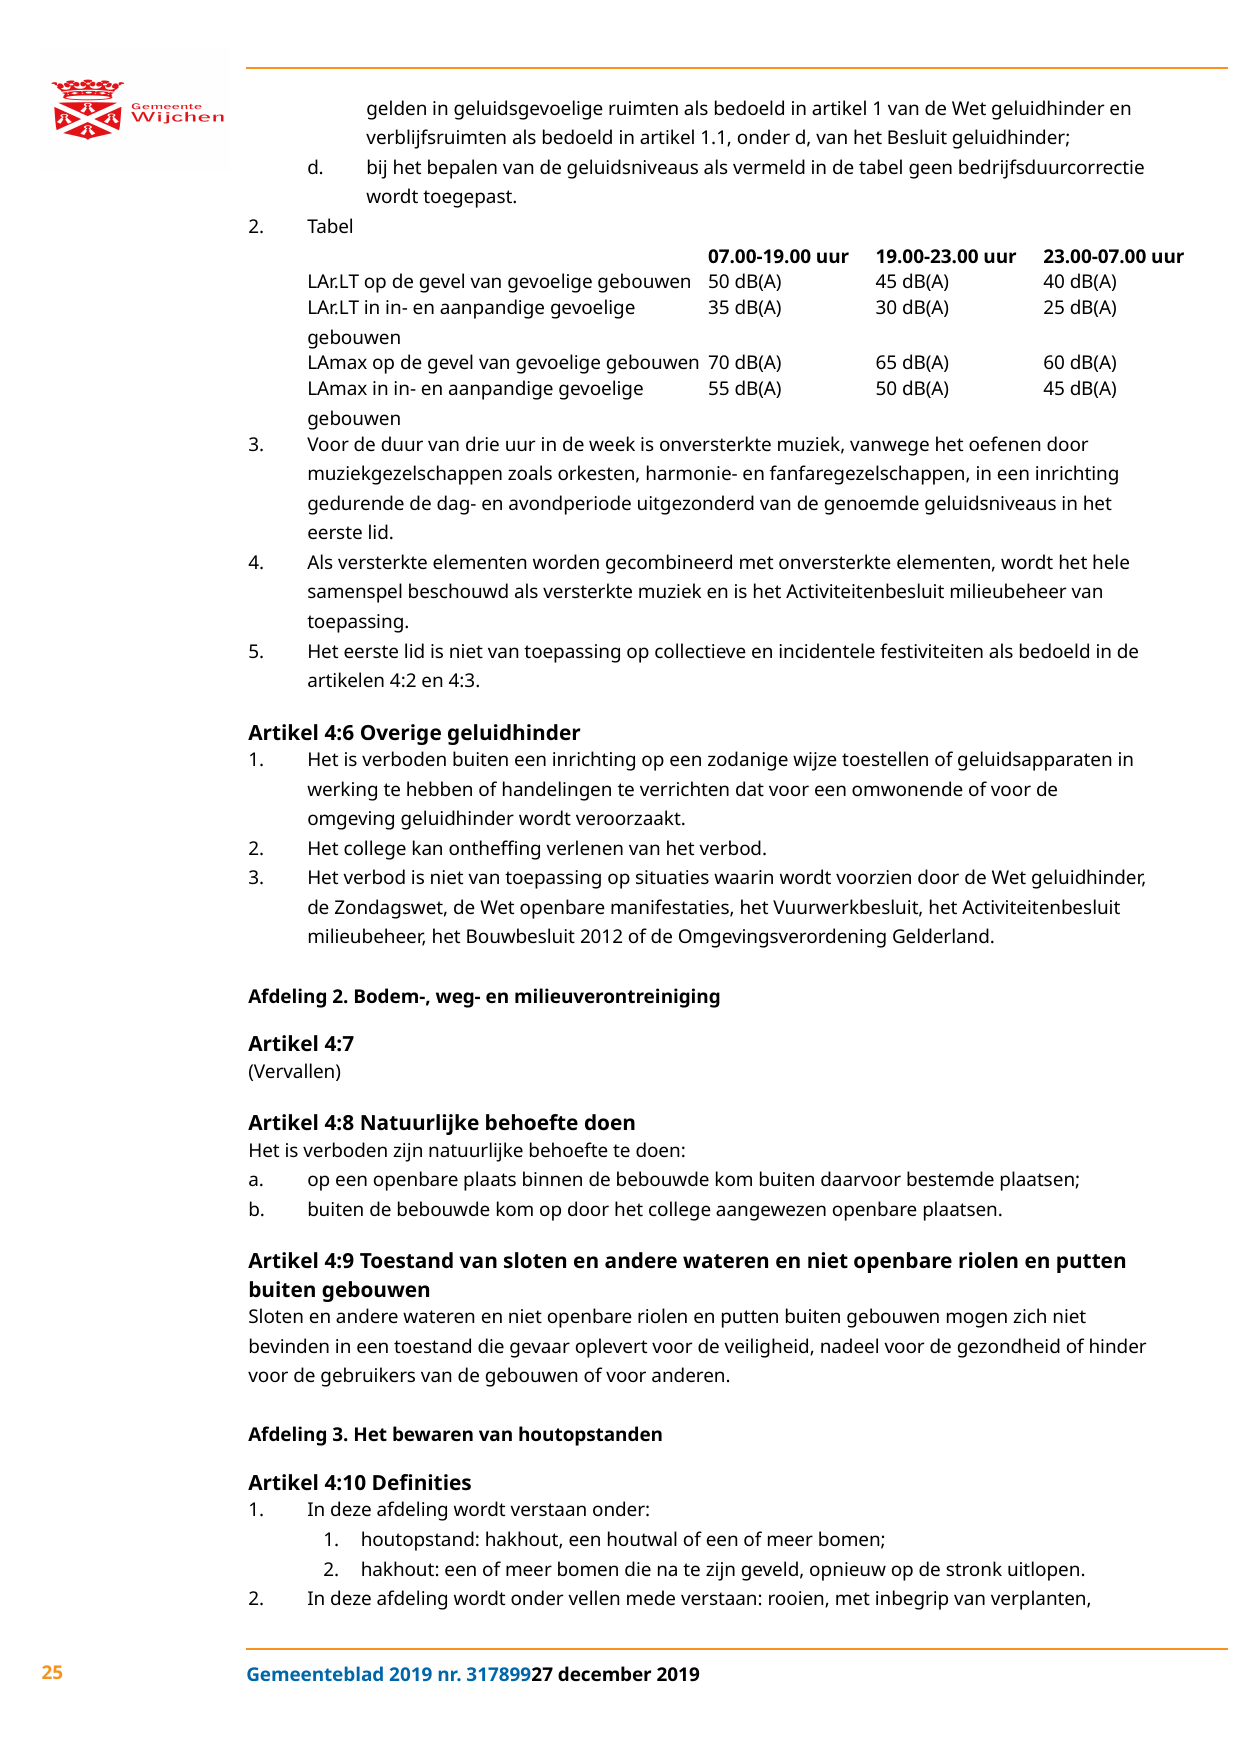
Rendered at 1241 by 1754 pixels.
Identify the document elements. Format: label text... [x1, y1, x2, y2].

table_cell LAmax in in- en aanpandige gevoelige gebouwen [307, 375, 708, 431]
text Artikel 4:7 [248, 1029, 1152, 1058]
list Tabel [248, 213, 1152, 239]
table_cell 50 dB(A) [875, 375, 1043, 431]
text Afdeling 3. Het bewaren van houtopstanden [248, 1422, 1152, 1447]
list In deze afdeling wordt verstaan onder: [248, 1497, 1152, 1522]
table_cell 30 dB(A) [875, 294, 1043, 349]
table_cell LAr.LT in in- en aanpandige gevoelige gebouwen [307, 294, 708, 349]
table_header 19.00-23.00 uur [875, 243, 1043, 268]
text Artikel 4:6 Overige geluidhinder [248, 718, 1152, 746]
list houtopstand: hakhout, een houtwal of een of meer bomen; [323, 1526, 1152, 1552]
table_cell 45 dB(A) [1043, 375, 1211, 431]
list bij het bepalen van de geluidsniveaus als vermeld in de tabel geen bedrijfsduurcorrectie wordt toegepast. [307, 154, 1152, 209]
table_cell LAmax op de gevel van gevoelige gebouwen [307, 350, 708, 375]
list Als versterkte elementen worden gecombineerd met onversterkte elementen, wordt het hele samenspel beschouwd als versterkte muziek en is het Activiteitenbesluit milieubeheer van toepassing. [248, 549, 1152, 634]
list Het eerste lid is niet van toepassing op collectieve en incidentele festiviteiten als bedoeld in de artikelen 4:2 en 4:3. [248, 638, 1152, 693]
table_cell 65 dB(A) [875, 350, 1043, 375]
list Het is verboden buiten een inrichting op een zodanige wijze toestellen of geluidsapparaten in werking te hebben of handelingen te verrichten dat voor een omwonende of voor de omgeving geluidhinder wordt veroorzaakt. [248, 746, 1152, 831]
text Afdeling 2. Bodem-, weg- en milieuverontreiniging [248, 983, 1152, 1009]
table_cell 45 dB(A) [875, 269, 1043, 294]
text Sloten en andere wateren en niet openbare riolen en putten buiten gebouwen mogen zich niet bevinden in een toestand die gevaar oplevert voor de veiligheid, nadeel voor de gezondheid of hinder voor de gebruikers van de gebouwen of voor anderen. [248, 1303, 1152, 1388]
text Artikel 4:8 Natuurlijke behoefte doen [248, 1108, 1152, 1137]
table_header 23.00-07.00 uur [1043, 243, 1211, 268]
table_cell 25 dB(A) [1043, 294, 1211, 349]
list Het verbod is niet van toepassing op situaties waarin wordt voorzien door de Wet geluidhinder, de Zondagswet, de Wet openbare manifestaties, het Vuurwerkbesluit, het Activiteitenbesluit milieubeheer, het Bouwbesluit 2012 of de Omgevingsverordening Gelderland. [248, 864, 1152, 949]
table_header [307, 243, 708, 268]
table_header 07.00-19.00 uur [708, 243, 875, 268]
list Voor de duur van drie uur in de week is onversterkte muziek, vanwege het oefenen door muziekgezelschappen zoals orkesten, harmonie- en fanfaregezelschappen, in een inrichting gedurende de dag- en avondperiode uitgezonderd van de genoemde geluidsniveaus in het eerste lid. [248, 431, 1152, 545]
list In deze afdeling wordt onder vellen mede verstaan: rooien, met inbegrip van verplanten, [248, 1585, 1152, 1611]
text (Vervallen) [248, 1058, 1152, 1084]
table_cell 40 dB(A) [1043, 269, 1211, 294]
list gelden in geluidsgevoelige ruimten als bedoeld in artikel 1 van de Wet geluidhinder en verblijfsruimten als bedoeld in artikel 1.1, onder d, van het Besluit geluidhinder; [307, 95, 1152, 150]
picture [41, 47, 231, 172]
list buiten de bebouwde kom op door het college aangewezen openbare plaatsen. [248, 1196, 1152, 1222]
list op een openbare plaats binnen de bebouwde kom buiten daarvoor bestemde plaatsen; [248, 1166, 1152, 1192]
text Artikel 4:10 Definities [248, 1468, 1152, 1497]
table_cell 35 dB(A) [708, 294, 875, 349]
table_cell 60 dB(A) [1043, 350, 1211, 375]
list Het college kan ontheffing verlenen van het verbod. [248, 835, 1152, 861]
table_cell 50 dB(A) [708, 269, 875, 294]
table_cell LAr.LT op de gevel van gevoelige gebouwen [307, 269, 708, 294]
table_cell 70 dB(A) [708, 350, 875, 375]
list hakhout: een of meer bomen die na te zijn geveld, opnieuw op de stronk uitlopen. [323, 1556, 1152, 1581]
text Het is verboden zijn natuurlijke behoefte te doen: [248, 1137, 1152, 1162]
text Artikel 4:9 Toestand van sloten en andere wateren en niet openbare riolen en putten buiten gebouwen [248, 1246, 1152, 1303]
table_cell 55 dB(A) [708, 375, 875, 431]
